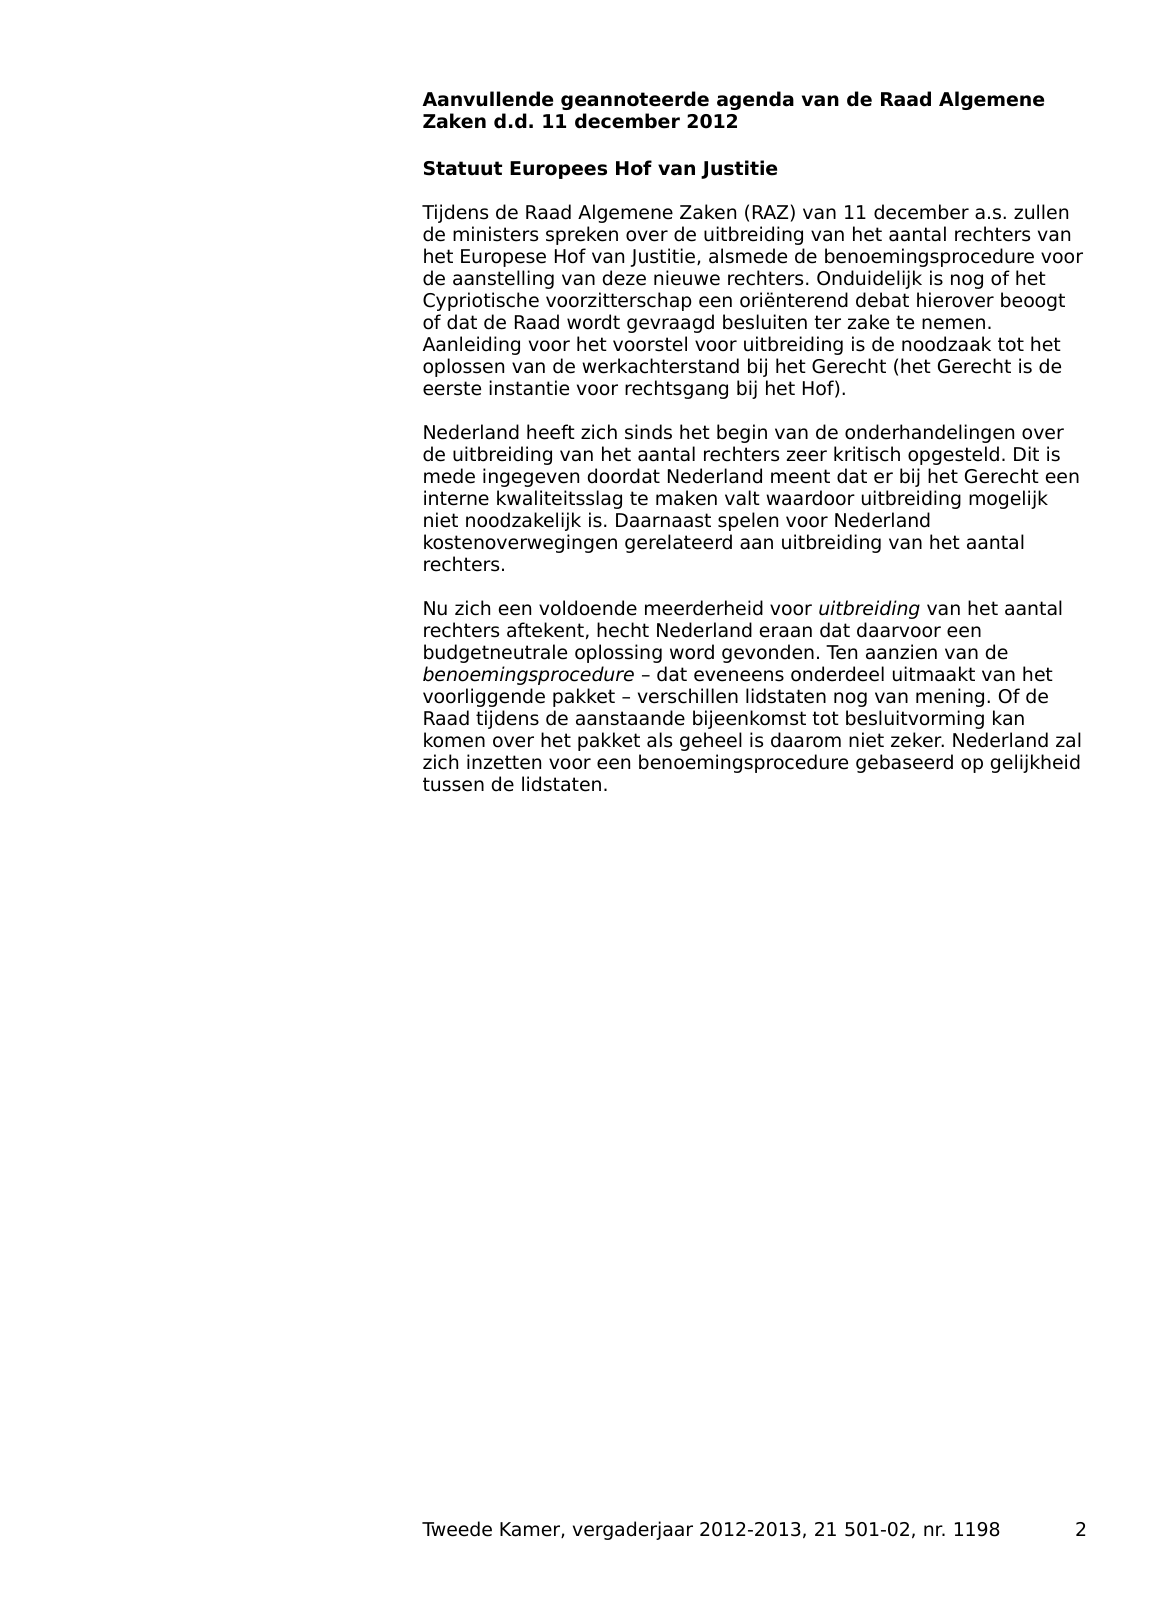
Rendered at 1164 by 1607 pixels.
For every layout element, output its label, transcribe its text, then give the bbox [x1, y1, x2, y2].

subtitle Statuut Europees Hof van Justitie [422, 158, 1087, 180]
text Nu zich een voldoende meerderheid voor uitbreiding van het aantal rechters aftekent, hecht Nederland eraan dat daarvoor een budgetneutrale oplossing word gevonden. Ten aanzien van de benoemingsprocedure – dat eveneens onderdeel uitmaakt van het voorliggende pakket – verschillen lidstaten nog van mening. Of de Raad tijdens de aanstaande bijeenkomst tot besluitvorming kan komen over het pakket als geheel is daarom niet zeker. Nederland zal zich inzetten voor een benoemingsprocedure gebaseerd op gelijkheid tussen de lidstaten. [422, 598, 1087, 796]
subtitle Aanvullende geannoteerde agenda van de Raad Algemene Zaken d.d. 11 december 2012 [422, 89, 1087, 133]
text Tijdens de Raad Algemene Zaken (RAZ) van 11 december a.s. zullen de ministers spreken over de uitbreiding van het aantal rechters van het Europese Hof van Justitie, alsmede de benoemingsprocedure voor de aanstelling van deze nieuwe rechters. Onduidelijk is nog of het Cypriotische voorzitterschap een oriënterend debat hierover beoogt of dat de Raad wordt gevraagd besluiten ter zake te nemen. Aanleiding voor het voorstel voor uitbreiding is de noodzaak tot het oplossen van de werkachterstand bij het Gerecht (het Gerecht is de eerste instantie voor rechtsgang bij het Hof). [422, 202, 1087, 400]
text Nederland heeft zich sinds het begin van de onderhandelingen over de uitbreiding van het aantal rechters zeer kritisch opgesteld. Dit is mede ingegeven doordat Nederland meent dat er bij het Gerecht een interne kwaliteitsslag te maken valt waardoor uitbreiding mogelijk niet noodzakelijk is. Daarnaast spelen voor Nederland kostenoverwegingen gerelateerd aan uitbreiding van het aantal rechters. [422, 422, 1087, 576]
